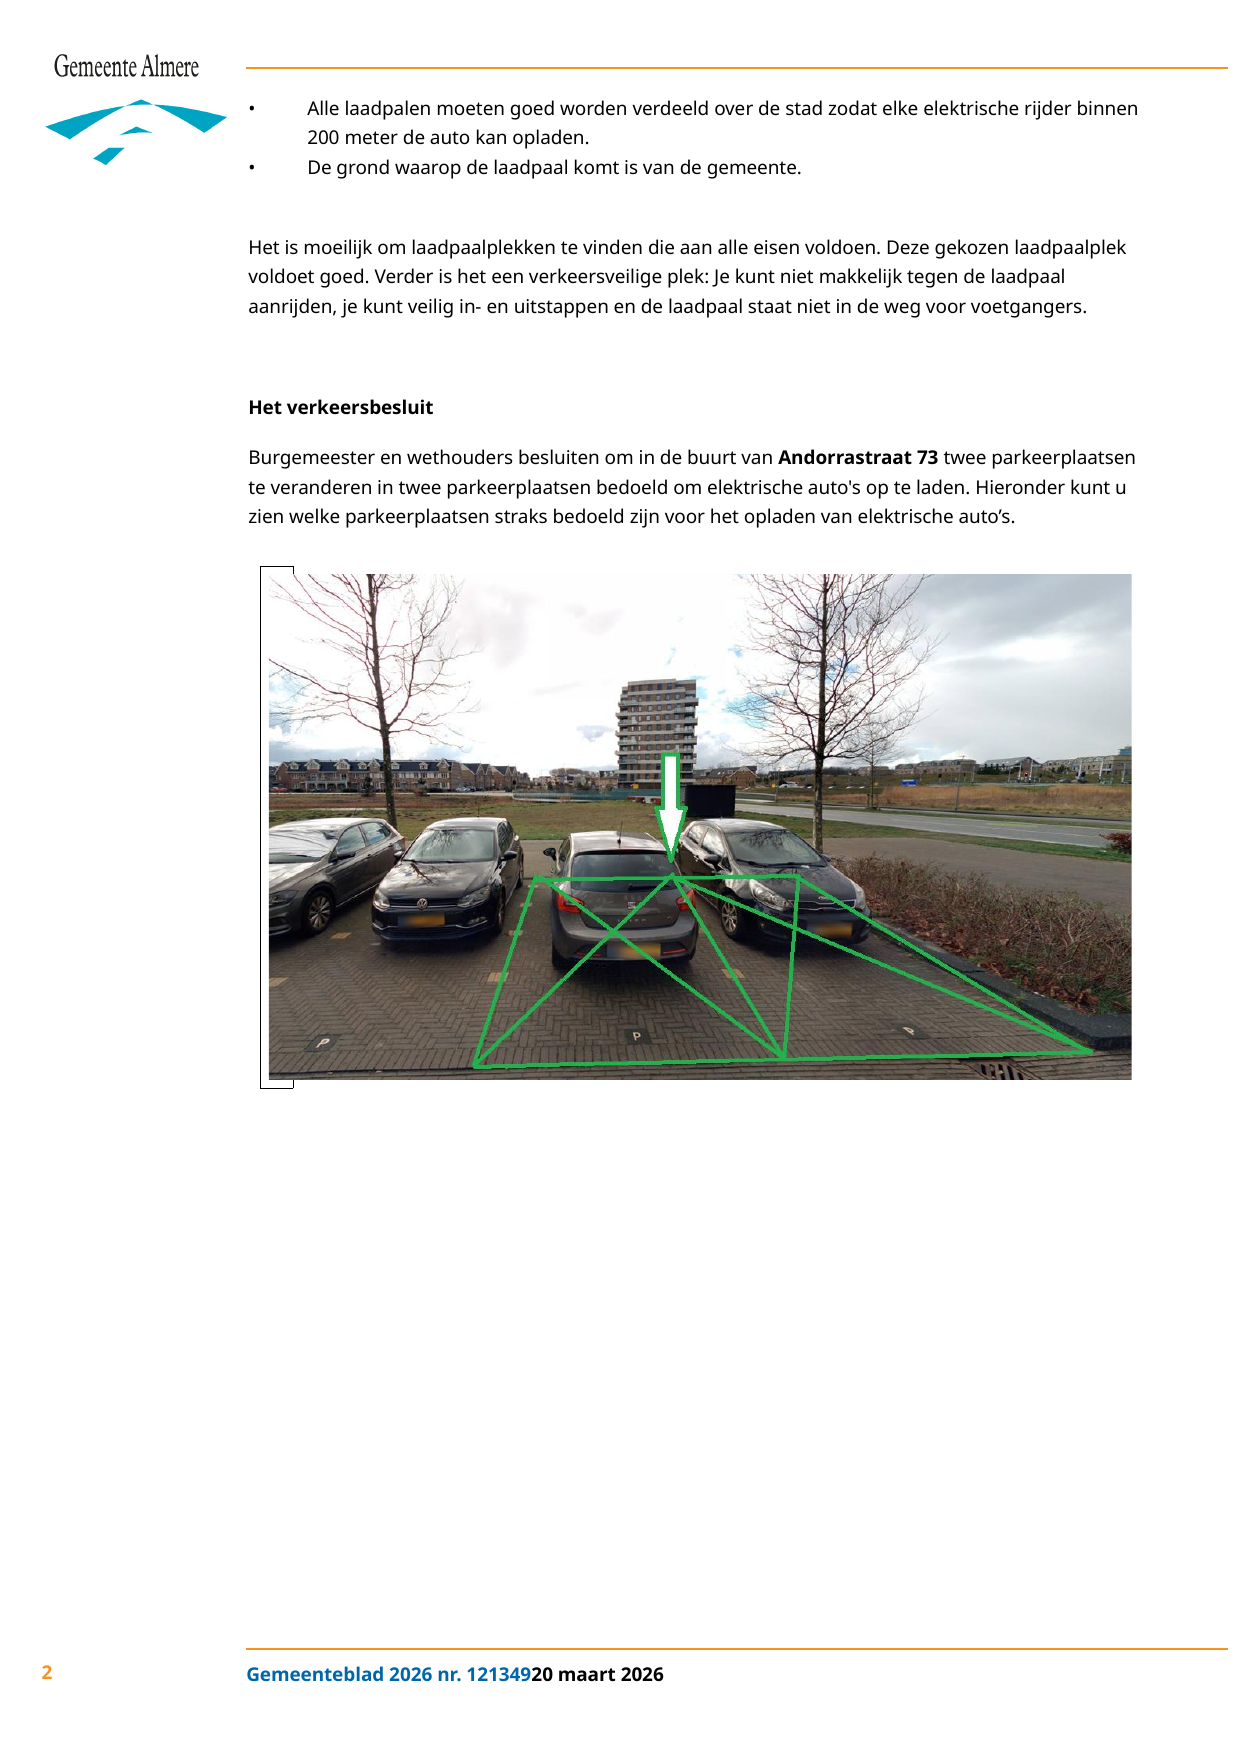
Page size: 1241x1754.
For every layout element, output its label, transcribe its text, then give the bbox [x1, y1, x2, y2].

text Het verkeersbesluit [248, 394, 1152, 420]
list Alle laadpalen moeten goed worden verdeeld over de stad zodat elke elektrische rijder binnen 200 meter de auto kan opladen. [248, 95, 1152, 150]
text Het is moeilijk om laadpaalplekken te vinden die aan alle eisen voldoen. Deze gekozen laadpaalplek voldoet goed. Verder is het een verkeersveilige plek: Je kunt niet makkelijk tegen de laadpaal aanrijden, je kunt veilig in- en uitstappen en de laadpaal staat niet in de weg voor voetgangers. [248, 234, 1152, 319]
picture [268, 574, 1132, 1080]
text Burgemeester en wethouders besluiten om in de buurt van Andorrastraat 73 twee parkeerplaatsen te veranderen in twee parkeerplaatsen bedoeld om elektrische auto's op te laden. Hieronder kunt u zien welke parkeerplaatsen straks bedoeld zijn voor het opladen van elektrische auto’s. [248, 444, 1152, 529]
picture [41, 47, 231, 172]
list De grond waarop de laadpaal komt is van de gemeente. [248, 154, 1152, 180]
